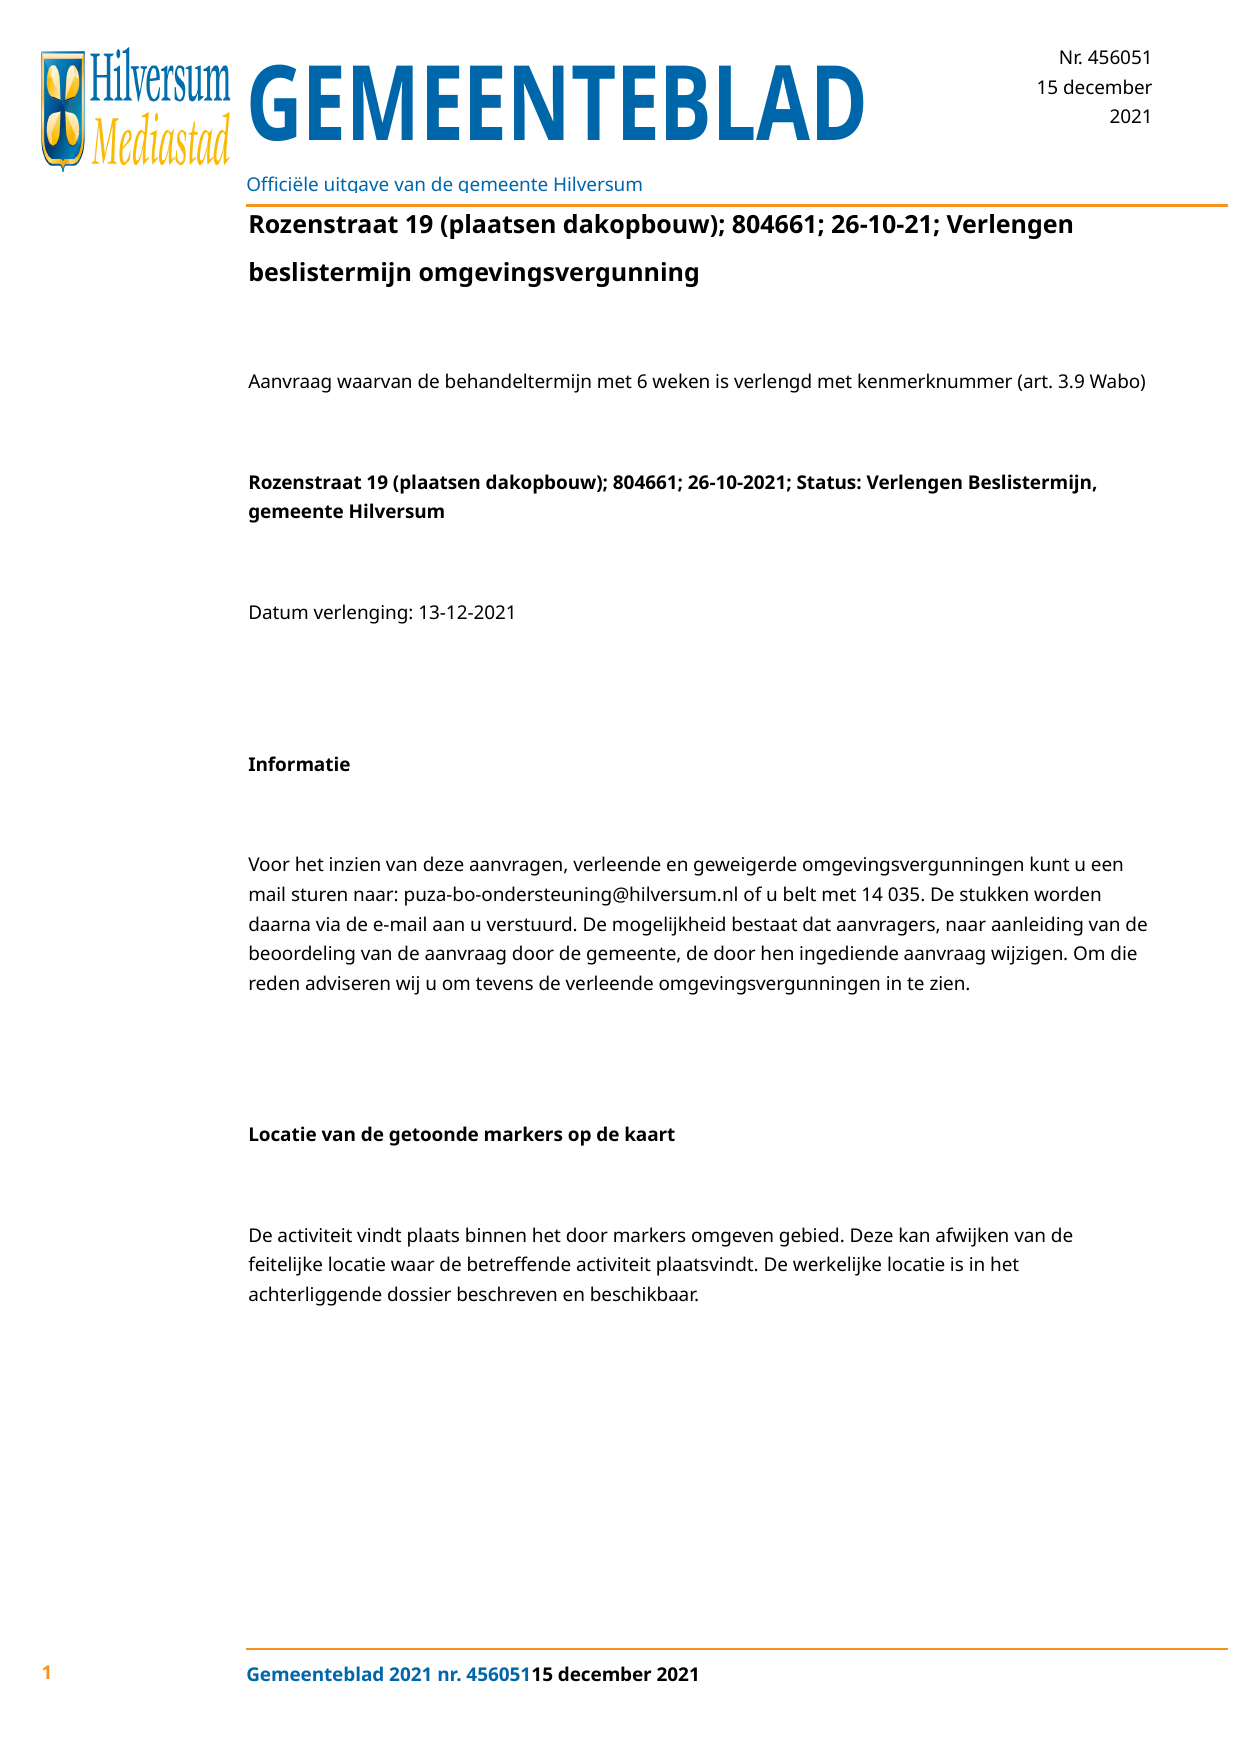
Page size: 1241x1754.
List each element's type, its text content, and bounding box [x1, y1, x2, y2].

picture [41, 47, 231, 172]
text Aanvraag waarvan de behandeltermijn met 6 weken is verlengd met kenmerknummer (art. 3.9 Wabo) [248, 368, 1152, 394]
text Informatie [248, 751, 1152, 777]
text Datum verlenging: 13-12-2021 [248, 599, 1152, 625]
text De activiteit vindt plaats binnen het door markers omgeven gebied. Deze kan afwijken van de feitelijke locatie waar de betreffende activiteit plaatsvindt. De werkelijke locatie is in het achterliggende dossier beschreven en beschikbaar. [248, 1222, 1152, 1307]
text Rozenstraat 19 (plaatsen dakopbouw); 804661; 26-10-2021; Status: Verlengen Beslistermijn, gemeente Hilversum [248, 469, 1152, 524]
text Locatie van de getoonde markers op de kaart [248, 1121, 1152, 1147]
text Rozenstraat 19 (plaatsen dakopbouw); 804661; 26-10-21; Verlengen beslistermijn omgevingsvergunning [248, 207, 1152, 288]
text Voor het inzien van deze aanvragen, verleende en geweigerde omgevingsvergunningen kunt u een mail sturen naar: puza-bo-ondersteuning@hilversum.nl of u belt met 14 035. De stukken worden daarna via de e-mail aan u verstuurd. De mogelijkheid bestaat dat aanvragers, naar aanleiding van de beoordeling van de aanvraag door de gemeente, de door hen ingediende aanvraag wijzigen. Om die reden adviseren wij u om tevens de verleende omgevingsvergunningen in te zien. [248, 852, 1152, 996]
